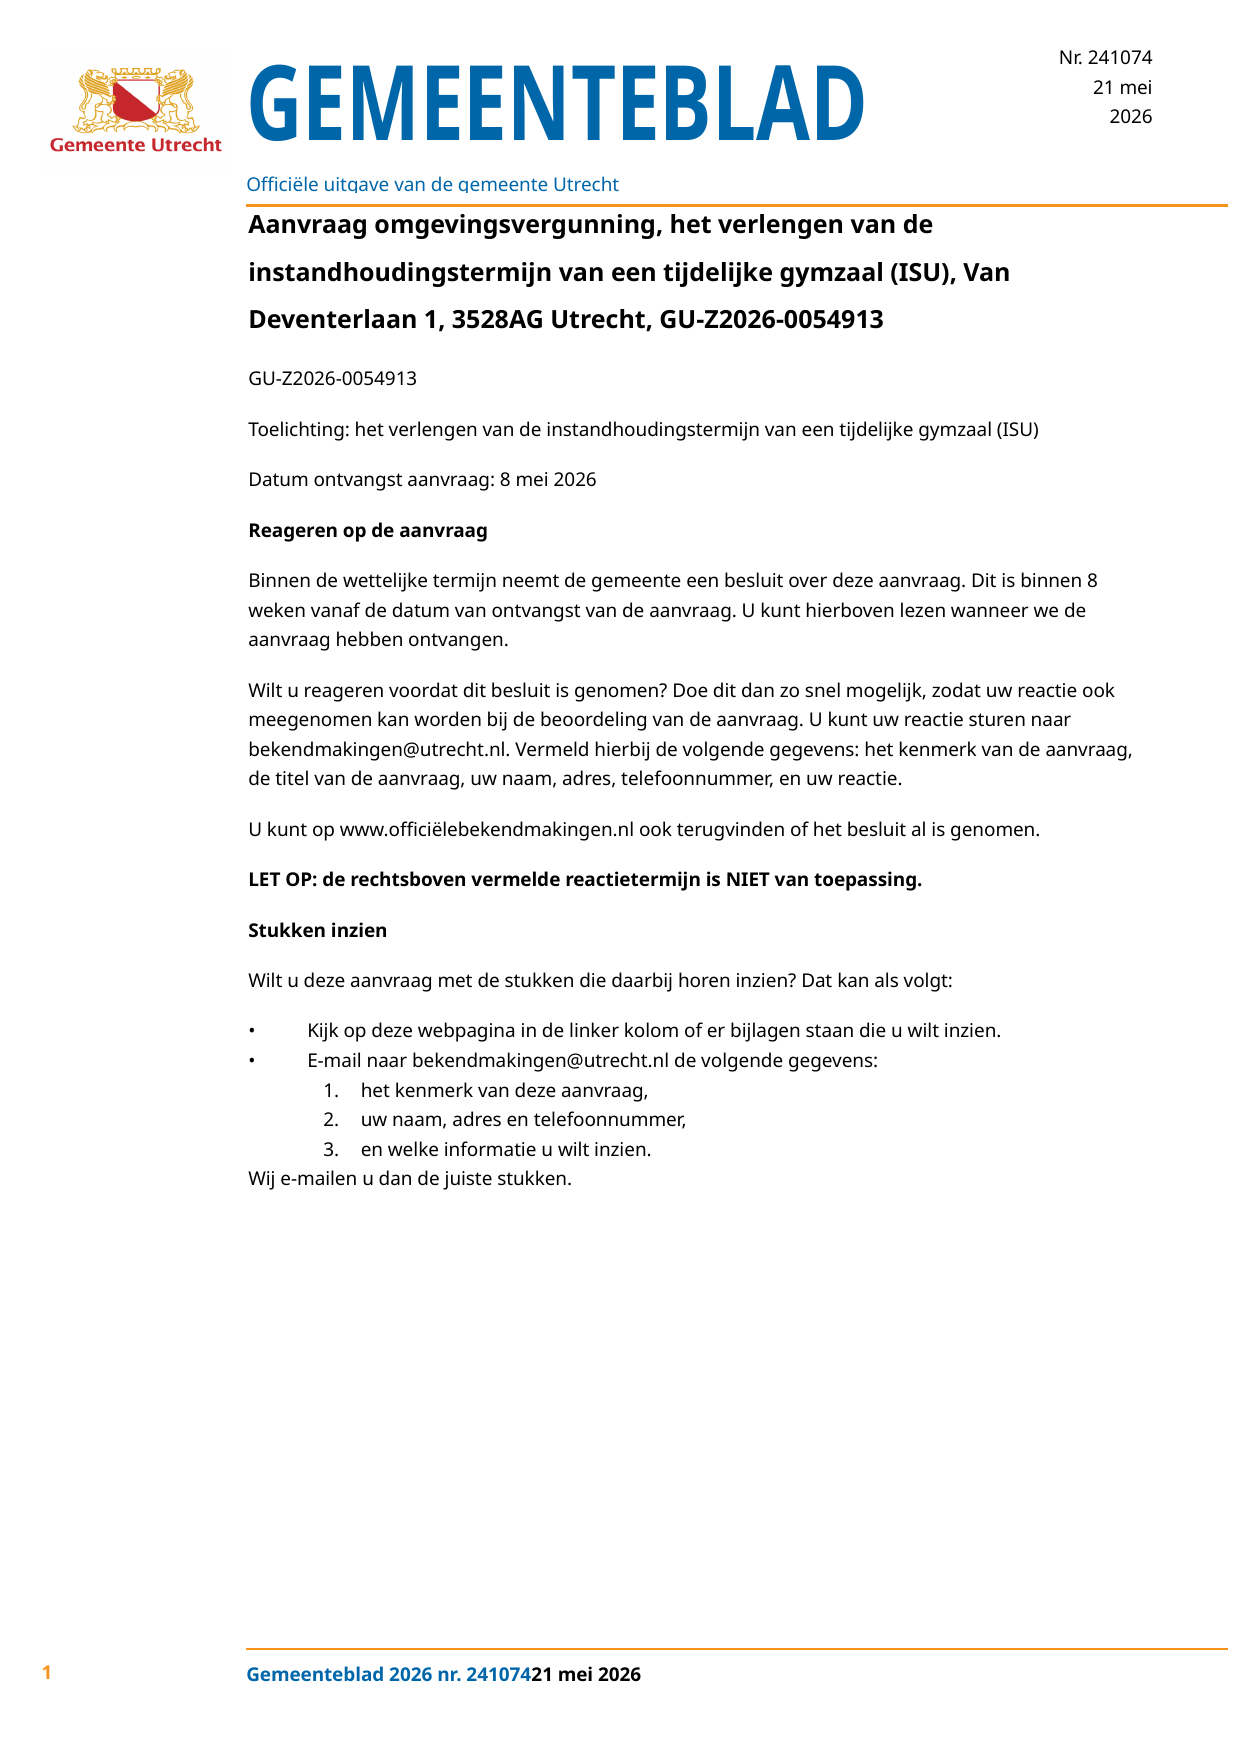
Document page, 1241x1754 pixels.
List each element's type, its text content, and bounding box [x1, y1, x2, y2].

picture [41, 47, 231, 172]
list uw naam, adres en telefoonnummer, [323, 1106, 1152, 1132]
text LET OP: de rechtsboven vermelde reactietermijn is NIET van toepassing. [248, 866, 1152, 892]
text Wij e-mailen u dan de juiste stukken. [248, 1166, 1152, 1191]
list Kijk op deze webpagina in de linker kolom of er bijlagen staan die u wilt inzien. [248, 1018, 1152, 1043]
text Reageren op de aanvraag [248, 517, 1152, 542]
list E-mail naar bekendmakingen@utrecht.nl de volgende gegevens: [248, 1047, 1152, 1073]
list en welke informatie u wilt inzien. [323, 1136, 1152, 1162]
text Wilt u deze aanvraag met de stukken die daarbij horen inzien? Dat kan als volgt: [248, 967, 1152, 993]
text Aanvraag omgevingsvergunning, het verlengen van de instandhoudingstermijn van een tijdelijke gymzaal (ISU), Van Deventerlaan 1, 3528AG Utrecht, GU-Z2026-0054913 [248, 207, 1152, 336]
text Datum ontvangst aanvraag: 8 mei 2026 [248, 466, 1152, 492]
text Stukken inzien [248, 917, 1152, 942]
text GU-Z2026-0054913 [248, 366, 1152, 391]
text Binnen de wettelijke termijn neemt de gemeente een besluit over deze aanvraag. Dit is binnen 8 weken vanaf de datum van ontvangst van de aanvraag. U kunt hierboven lezen wanneer we de aanvraag hebben ontvangen. [248, 567, 1152, 652]
text Wilt u reageren voordat dit besluit is genomen? Doe dit dan zo snel mogelijk, zodat uw reactie ook meegenomen kan worden bij de beoordeling van de aanvraag. U kunt uw reactie sturen naar bekendmakingen@utrecht.nl. Vermeld hierbij de volgende gegevens: het kenmerk van de aanvraag, de titel van de aanvraag, uw naam, adres, telefoonnummer, en uw reactie. [248, 677, 1152, 791]
text Toelichting: het verlengen van de instandhoudingstermijn van een tijdelijke gymzaal (ISU) [248, 416, 1152, 442]
text U kunt op www.officiëlebekendmakingen.nl ook terugvinden of het besluit al is genomen. [248, 816, 1152, 842]
list het kenmerk van deze aanvraag, [323, 1077, 1152, 1102]
